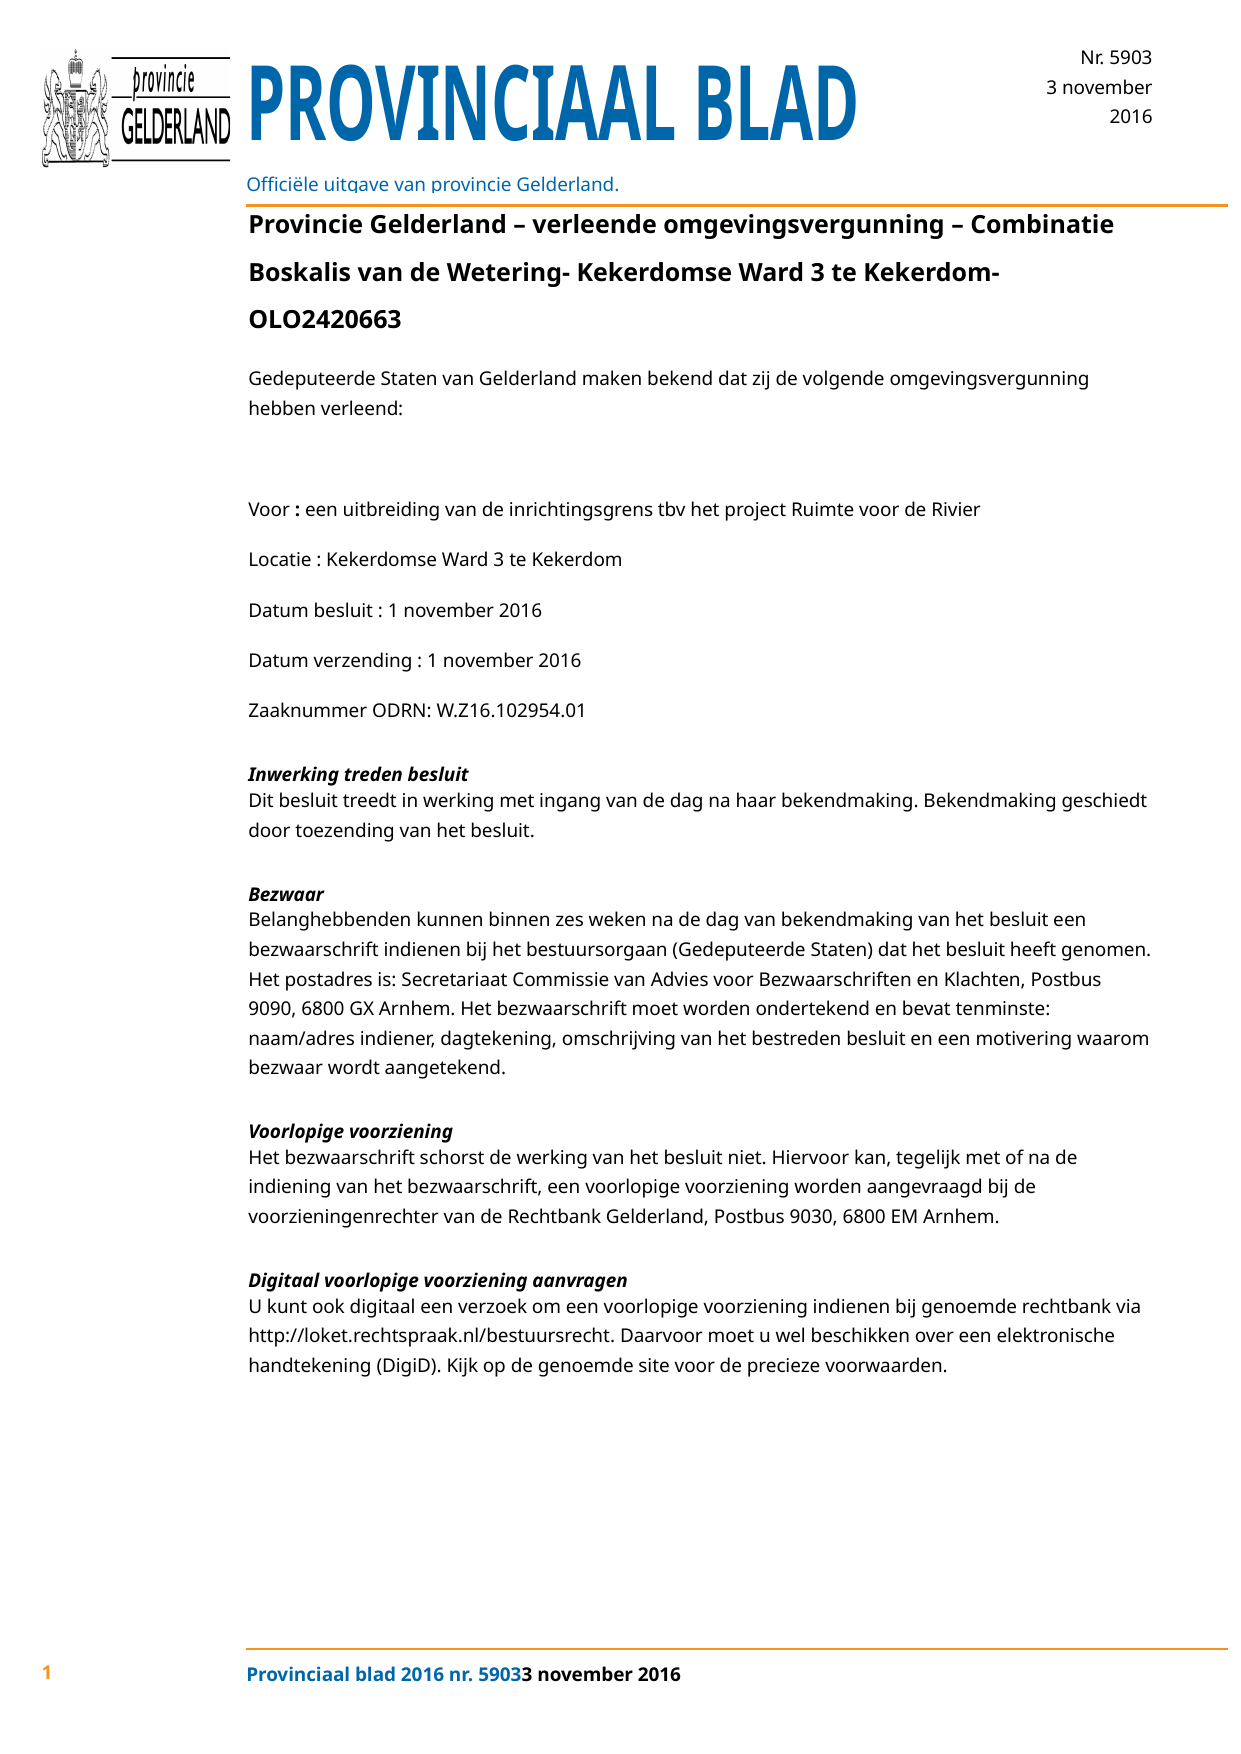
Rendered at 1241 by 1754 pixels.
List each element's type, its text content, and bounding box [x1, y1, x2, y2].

text Locatie : Kekerdomse Ward 3 te Kekerdom [248, 546, 1152, 572]
text Voorlopige voorziening [248, 1118, 1152, 1144]
text Gedeputeerde Staten van Gelderland maken bekend dat zij de volgende omgevingsvergunning hebben verleend: [248, 366, 1152, 421]
text Belanghebbenden kunnen binnen zes weken na de dag van bekendmaking van het besluit een bezwaarschrift indienen bij het bestuursorgaan (Gedeputeerde Staten) dat het besluit heeft genomen. Het postadres is: Secretariaat Commissie van Advies voor Bezwaarschriften en Klachten, Postbus 9090, 6800 GX Arnhem. Het bezwaarschrift moet worden ondertekend en bevat tenminste: naam/adres indiener, dagtekening, omschrijving van het bestreden besluit en een motivering waarom bezwaar wordt aangetekend. [248, 907, 1152, 1080]
text Bezwaar [248, 881, 1152, 907]
text Voor : een uitbreiding van de inrichtingsgrens tbv het project Ruimte voor de Rivier [248, 496, 1152, 522]
text Inwerking treden besluit [248, 762, 1152, 787]
text U kunt ook digitaal een verzoek om een voorlopige voorziening indienen bij genoemde rechtbank via http://loket.rechtspraak.nl/bestuursrecht. Daarvoor moet u wel beschikken over een elektronische handtekening (DigiD). Kijk op de genoemde site voor de precieze voorwaarden. [248, 1293, 1152, 1378]
text Zaaknummer ODRN: W.Z16.102954.01 [248, 698, 1152, 723]
text Datum verzending : 1 november 2016 [248, 647, 1152, 673]
text Het bezwaarschrift schorst de werking van het besluit niet. Hiervoor kan, tegelijk met of na de indiening van het bezwaarschrift, een voorlopige voorziening worden aangevraagd bij de voorzieningenrechter van de Rechtbank Gelderland, Postbus 9030, 6800 EM Arnhem. [248, 1144, 1152, 1229]
text Provincie Gelderland – verleende omgevingsvergunning – Combinatie Boskalis van de Wetering- Kekerdomse Ward 3 te Kekerdom- OLO2420663 [248, 207, 1152, 336]
picture [41, 47, 231, 172]
text Datum besluit : 1 november 2016 [248, 597, 1152, 622]
text Dit besluit treedt in werking met ingang van de dag na haar bekendmaking. Bekendmaking geschiedt door toezending van het besluit. [248, 787, 1152, 843]
text Digitaal voorlopige voorziening aanvragen [248, 1267, 1152, 1293]
